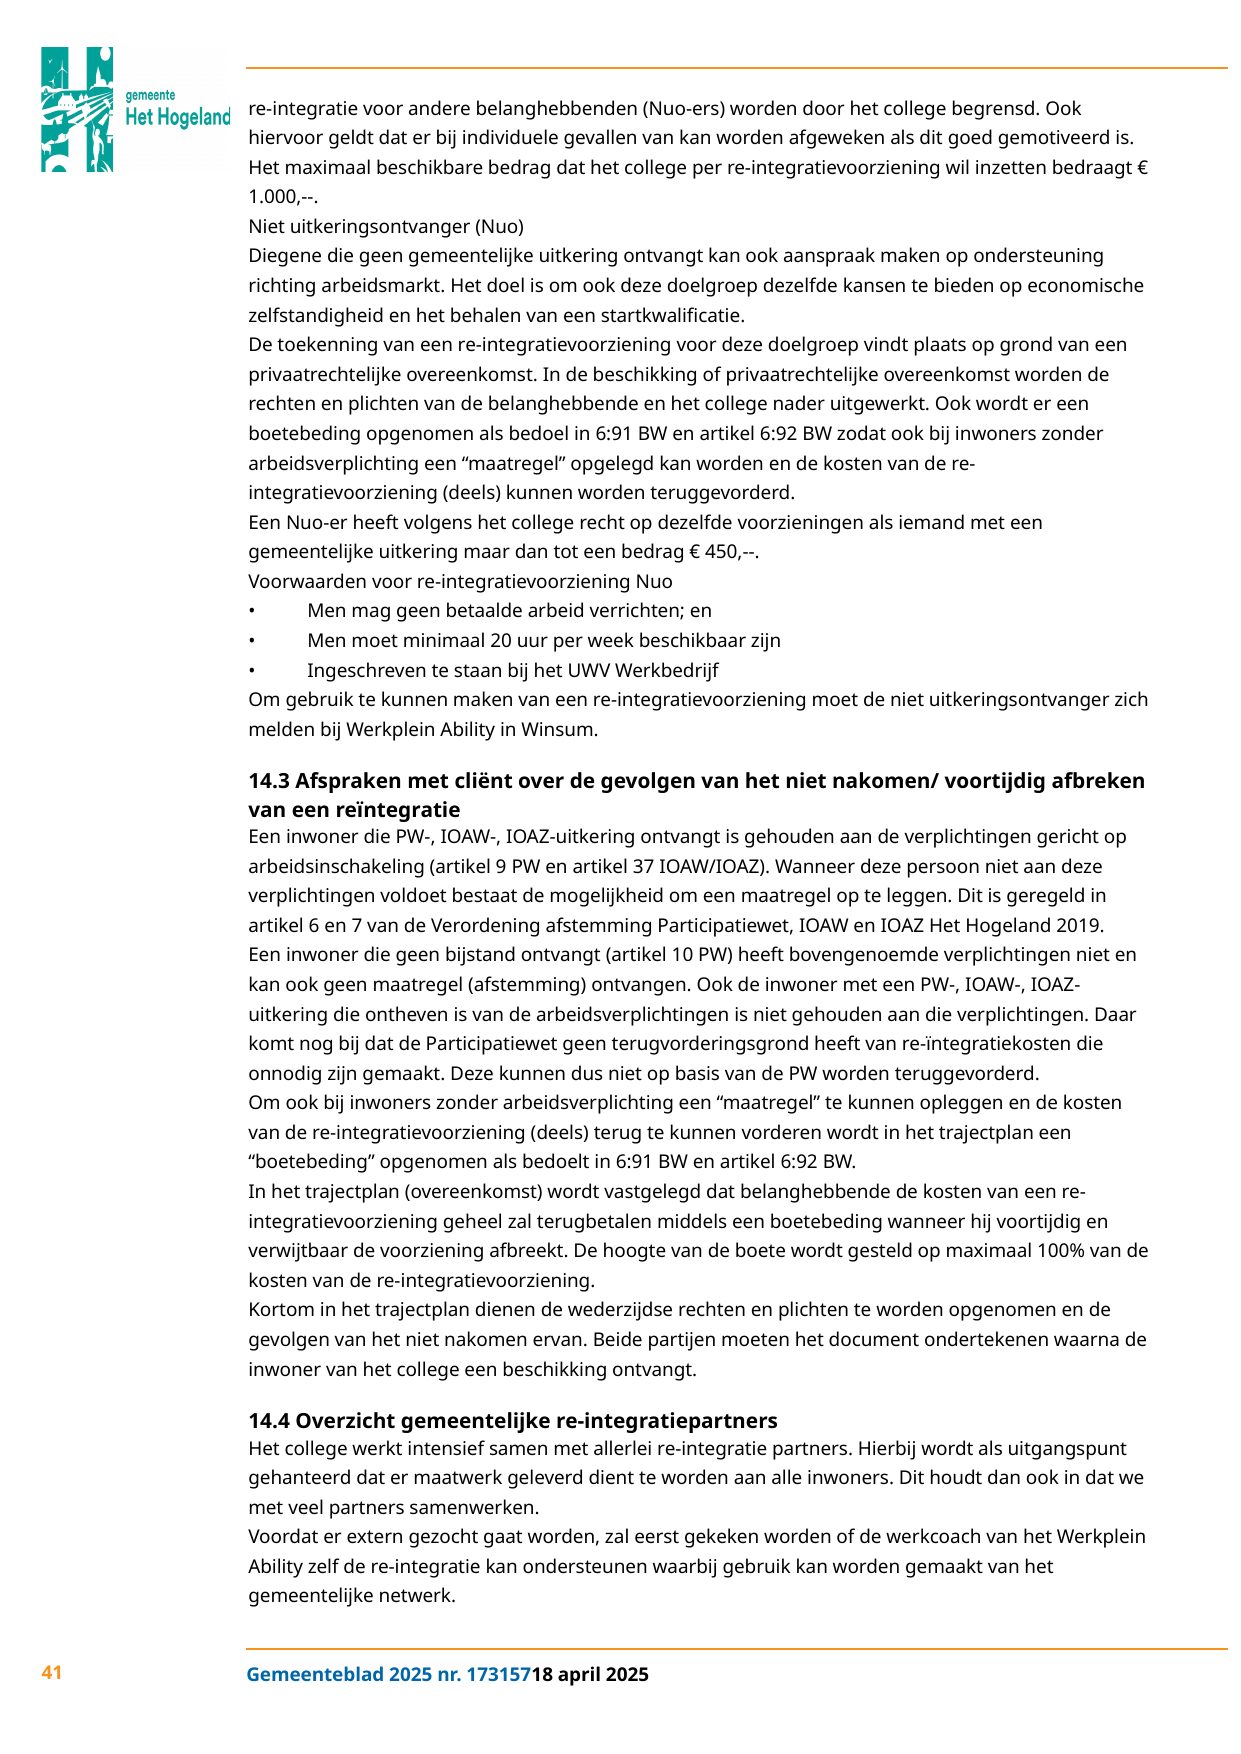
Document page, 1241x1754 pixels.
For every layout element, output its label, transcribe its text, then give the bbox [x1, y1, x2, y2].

list Ingeschreven te staan bij het UWV Werkbedrijf [248, 657, 1152, 683]
text Voordat er extern gezocht gaat worden, zal eerst gekeken worden of de werkcoach van het Werkplein Ability zelf de re-integratie kan ondersteunen waarbij gebruik kan worden gemaakt van het gemeentelijke netwerk. [248, 1523, 1152, 1608]
text Niet uitkeringsontvanger (Nuo) [248, 213, 1152, 239]
text Een inwoner die geen bijstand ontvangt (artikel 10 PW) heeft bovengenoemde verplichtingen niet en kan ook geen maatregel (afstemming) ontvangen. Ook de inwoner met een PW-, IOAW-, IOAZ-uitkering die ontheven is van de arbeidsverplichtingen is niet gehouden aan die verplichtingen. Daar komt nog bij dat de Participatiewet geen terugvorderingsgrond heeft van re-ïntegratiekosten die onnodig zijn gemaakt. Deze kunnen dus niet op basis van de PW worden teruggevorderd. [248, 942, 1152, 1086]
text 14.3 Afspraken met cliënt over de gevolgen van het niet nakomen/ voortijdig afbreken van een reïntegratie [248, 766, 1152, 823]
text 14.4 Overzicht gemeentelijke re-integratiepartners [248, 1406, 1152, 1435]
text Diegene die geen gemeentelijke uitkering ontvangt kan ook aanspraak maken op ondersteuning richting arbeidsmarkt. Het doel is om ook deze doelgroep dezelfde kansen te bieden op economische zelfstandigheid en het behalen van een startkwalificatie. [248, 243, 1152, 328]
text Het maximaal beschikbare bedrag dat het college per re-integratievoorziening wil inzetten bedraagt € 1.000,--. [248, 154, 1152, 209]
text Om ook bij inwoners zonder arbeidsverplichting een “maatregel” te kunnen opleggen en de kosten van de re-integratievoorziening (deels) terug te kunnen vorderen wordt in het trajectplan een “boetebeding” opgenomen als bedoelt in 6:91 BW en artikel 6:92 BW. [248, 1089, 1152, 1174]
text In het trajectplan (overeenkomst) wordt vastgelegd dat belanghebbende de kosten van een re-integratievoorziening geheel zal terugbetalen middels een boetebeding wanneer hij voortijdig en verwijtbaar de voorziening afbreekt. De hoogte van de boete wordt gesteld op maximaal 100% van de kosten van de re-integratievoorziening. [248, 1178, 1152, 1293]
text Om gebruik te kunnen maken van een re-integratievoorziening moet de niet uitkeringsontvanger zich melden bij Werkplein Ability in Winsum. [248, 686, 1152, 742]
text Een Nuo-er heeft volgens het college recht op dezelfde voorzieningen als iemand met een gemeentelijke uitkering maar dan tot een bedrag € 450,--. [248, 509, 1152, 564]
list Men moet minimaal 20 uur per week beschikbaar zijn [248, 627, 1152, 653]
picture [41, 47, 231, 172]
text re-integratie voor andere belanghebbenden (Nuo-ers) worden door het college begrensd. Ook hiervoor geldt dat er bij individuele gevallen van kan worden afgeweken als dit goed gemotiveerd is. [248, 95, 1152, 150]
text Een inwoner die PW-, IOAW-, IOAZ-uitkering ontvangt is gehouden aan de verplichtingen gericht op arbeidsinschakeling (artikel 9 PW en artikel 37 IOAW/IOAZ). Wanneer deze persoon niet aan deze verplichtingen voldoet bestaat de mogelijkheid om een maatregel op te leggen. Dit is geregeld in artikel 6 en 7 van de Verordening afstemming Participatiewet, IOAW en IOAZ Het Hogeland 2019. [248, 823, 1152, 938]
text Voorwaarden voor re-integratievoorziening Nuo [248, 568, 1152, 594]
text Kortom in het trajectplan dienen de wederzijdse rechten en plichten te worden opgenomen en de gevolgen van het niet nakomen ervan. Beide partijen moeten het document ondertekenen waarna de inwoner van het college een beschikking ontvangt. [248, 1297, 1152, 1382]
list Men mag geen betaalde arbeid verrichten; en [248, 598, 1152, 623]
text Het college werkt intensief samen met allerlei re-integratie partners. Hierbij wordt als uitgangspunt gehanteerd dat er maatwerk geleverd dient te worden aan alle inwoners. Dit houdt dan ook in dat we met veel partners samenwerken. [248, 1435, 1152, 1519]
text De toekenning van een re-integratievoorziening voor deze doelgroep vindt plaats op grond van een privaatrechtelijke overeenkomst. In de beschikking of privaatrechtelijke overeenkomst worden de rechten en plichten van de belanghebbende en het college nader uitgewerkt. Ook wordt er een boetebeding opgenomen als bedoel in 6:91 BW en artikel 6:92 BW zodat ook bij inwoners zonder arbeidsverplichting een “maatregel” opgelegd kan worden en de kosten van de re-integratievoorziening (deels) kunnen worden teruggevorderd. [248, 331, 1152, 505]
